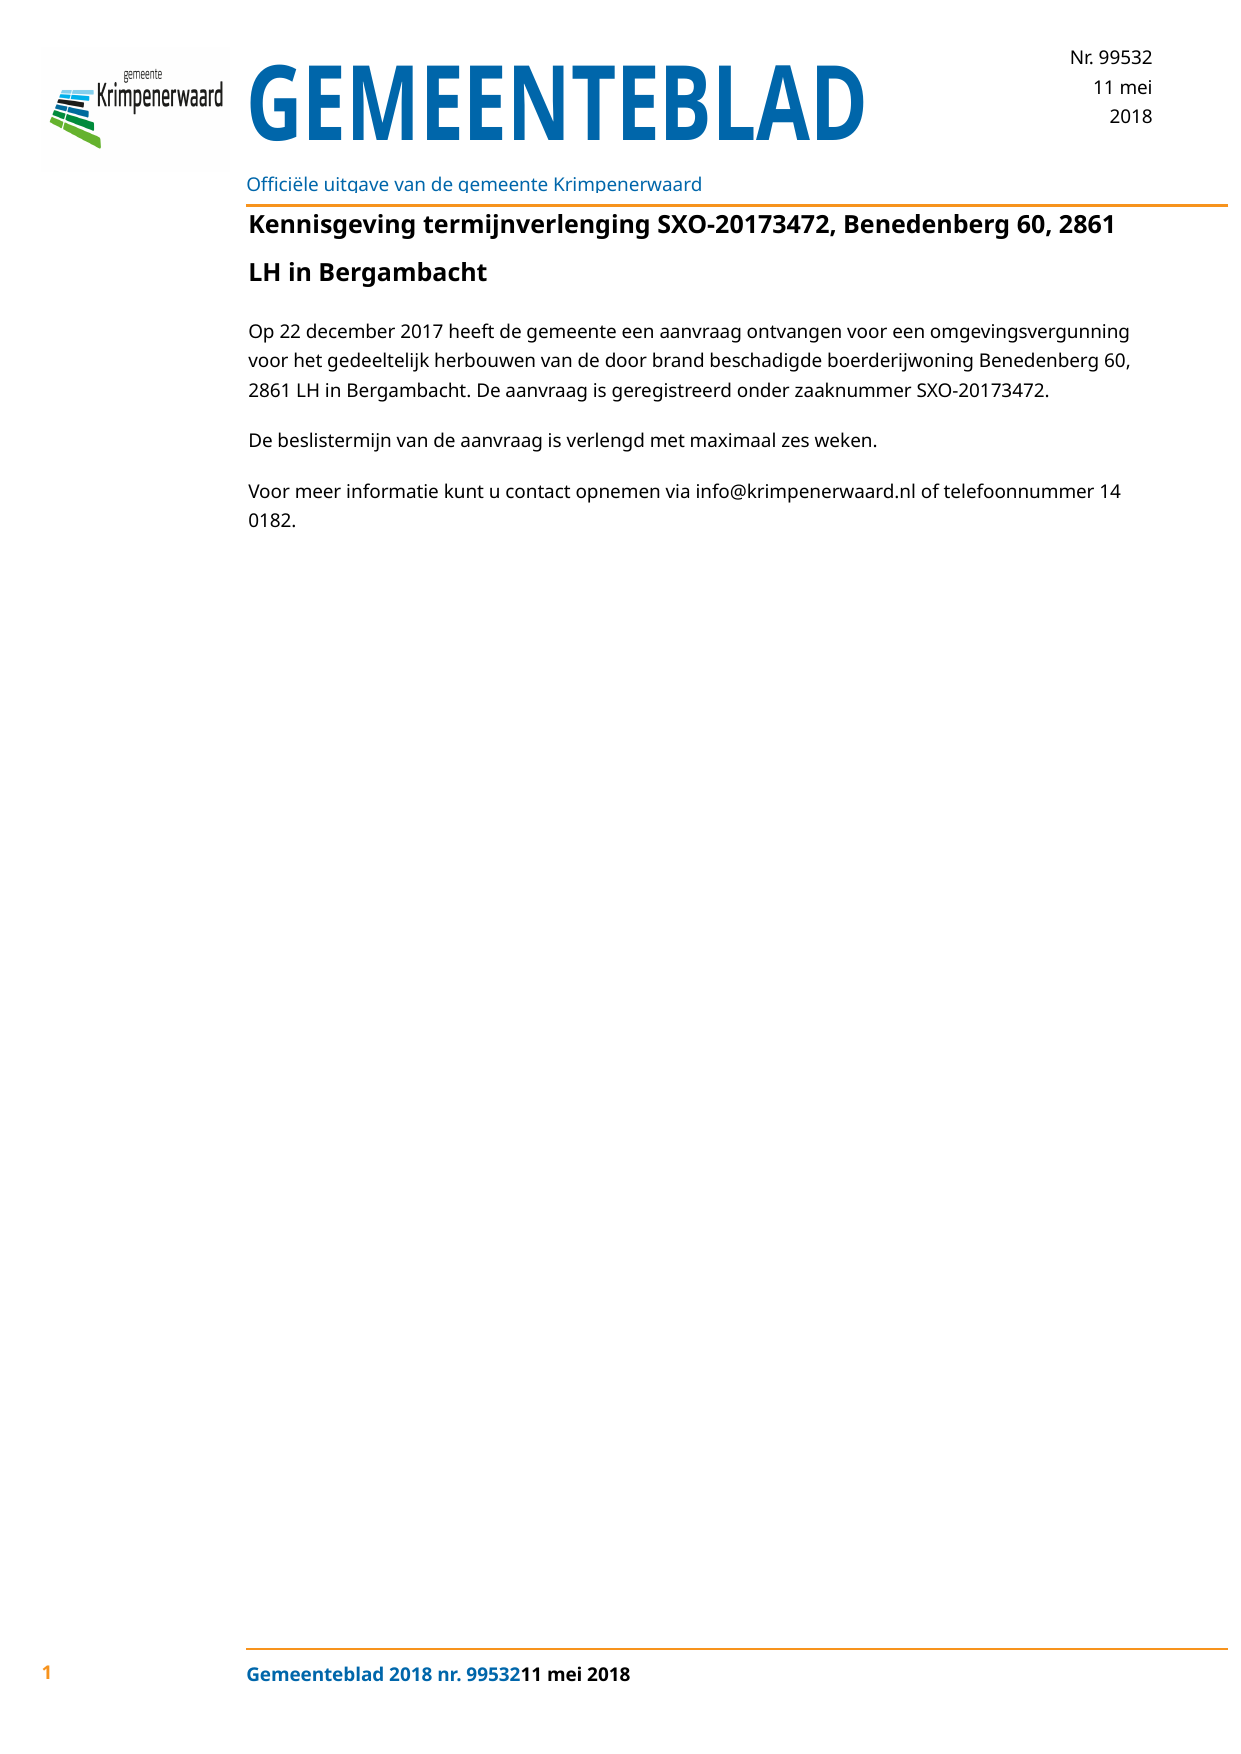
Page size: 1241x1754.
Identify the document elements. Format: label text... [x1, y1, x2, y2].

picture [41, 47, 231, 172]
text Voor meer informatie kunt u contact opnemen via info@krimpenerwaard.nl of telefoonnummer 14 0182. [248, 478, 1152, 533]
text De beslistermijn van de aanvraag is verlengd met maximaal zes weken. [248, 427, 1152, 453]
text Kennisgeving termijnverlenging SXO-20173472, Benedenberg 60, 2861 LH in Bergambacht [248, 207, 1152, 288]
text Op 22 december 2017 heeft de gemeente een aanvraag ontvangen voor een omgevingsvergunning voor het gedeeltelijk herbouwen van de door brand beschadigde boerderijwoning Benedenberg 60, 2861 LH in Bergambacht. De aanvraag is geregistreerd onder zaaknummer SXO-20173472. [248, 318, 1152, 403]
